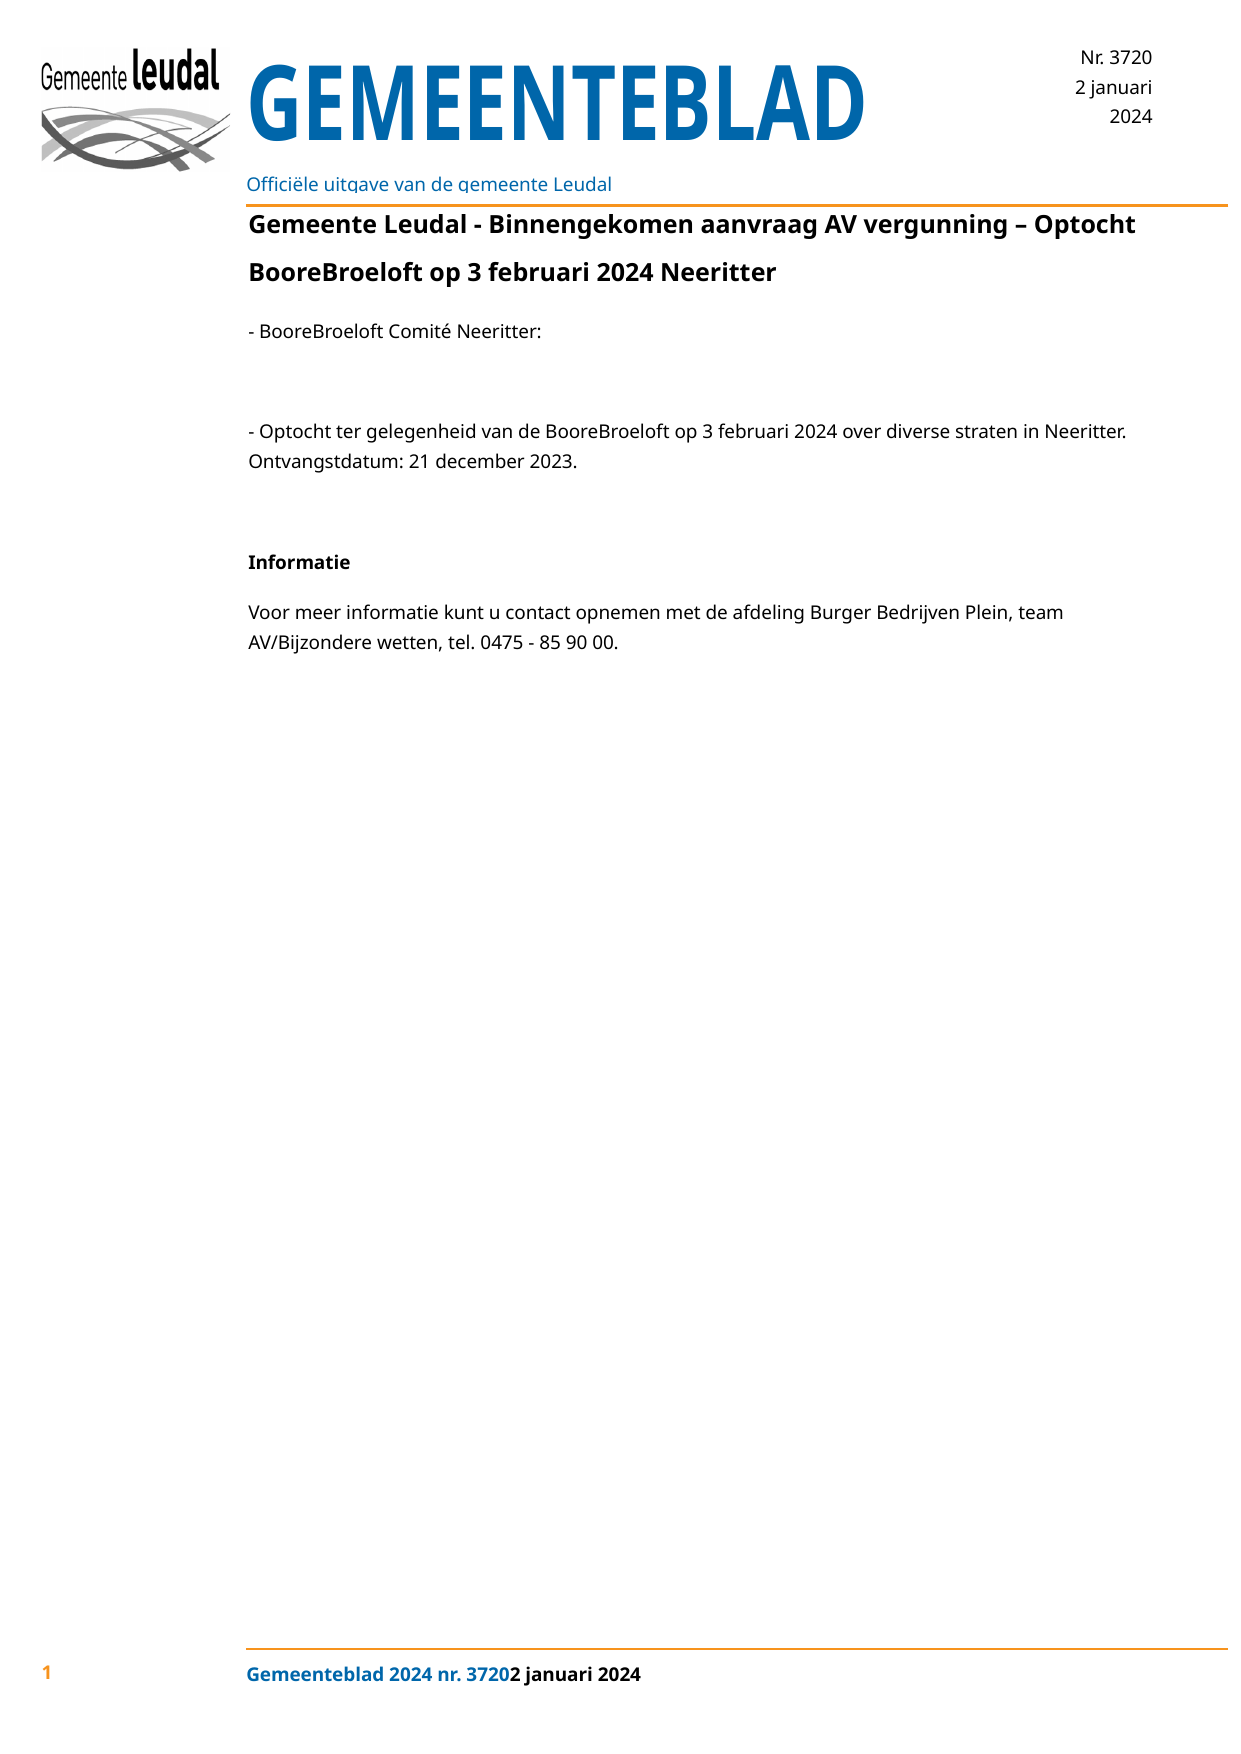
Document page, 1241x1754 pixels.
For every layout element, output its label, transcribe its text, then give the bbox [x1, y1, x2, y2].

text Voor meer informatie kunt u contact opnemen met de afdeling Burger Bedrijven Plein, team AV/Bijzondere wetten, tel. 0475 - 85 90 00. [248, 599, 1152, 655]
text - Optocht ter gelegenheid van de BooreBroeloft op 3 februari 2024 over diverse straten in Neeritter. Ontvangstdatum: 21 december 2023. [248, 419, 1152, 474]
text Gemeente Leudal - Binnengekomen aanvraag AV vergunning – Optocht BooreBroeloft op 3 februari 2024 Neeritter [248, 207, 1152, 288]
picture [41, 47, 231, 172]
text Informatie [248, 549, 1152, 575]
text - BooreBroeloft Comité Neeritter: [248, 318, 1152, 344]
